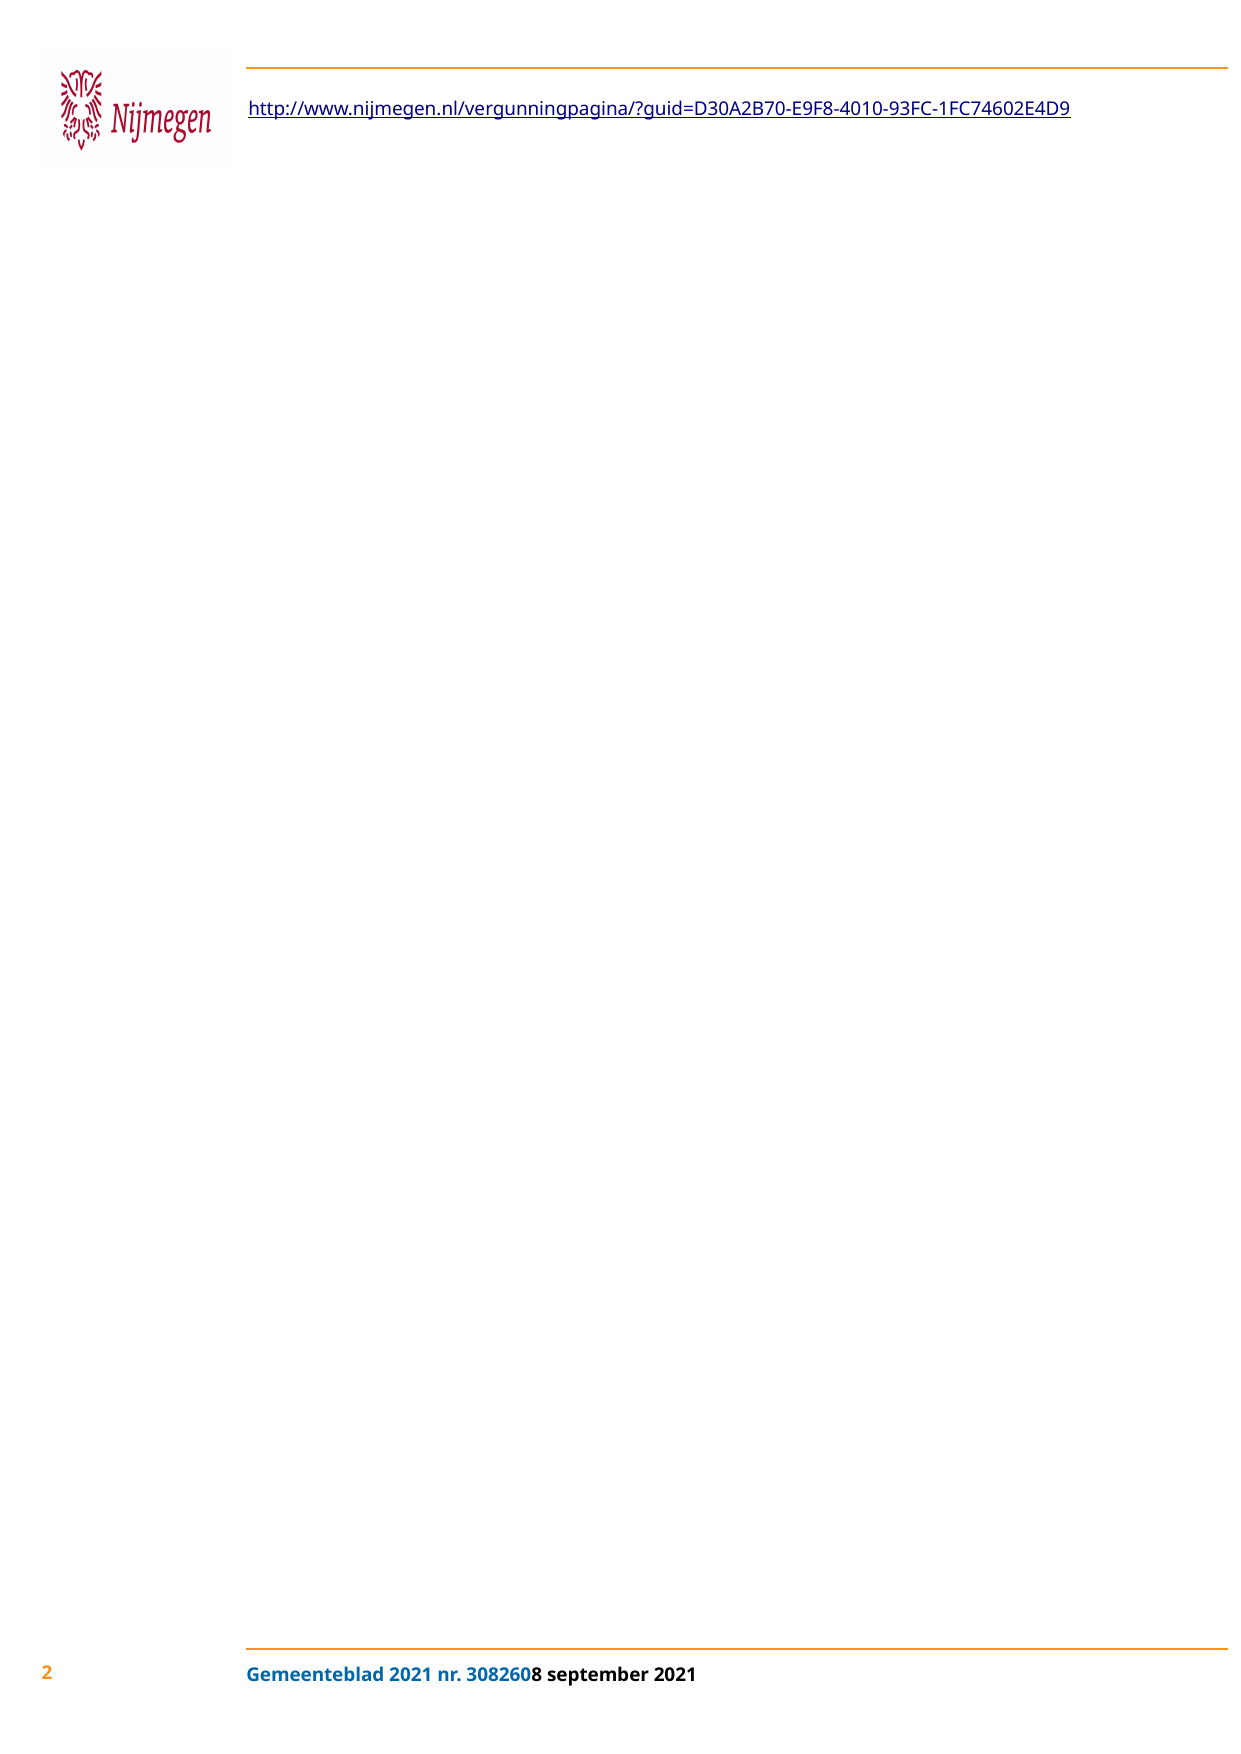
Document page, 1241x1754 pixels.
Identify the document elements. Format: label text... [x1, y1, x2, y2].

text http://www.nijmegen.nl/vergunningpagina/?guid=D30A2B70-E9F8-4010-93FC-1FC74602E4D9 [248, 95, 1152, 121]
picture [41, 47, 231, 172]
